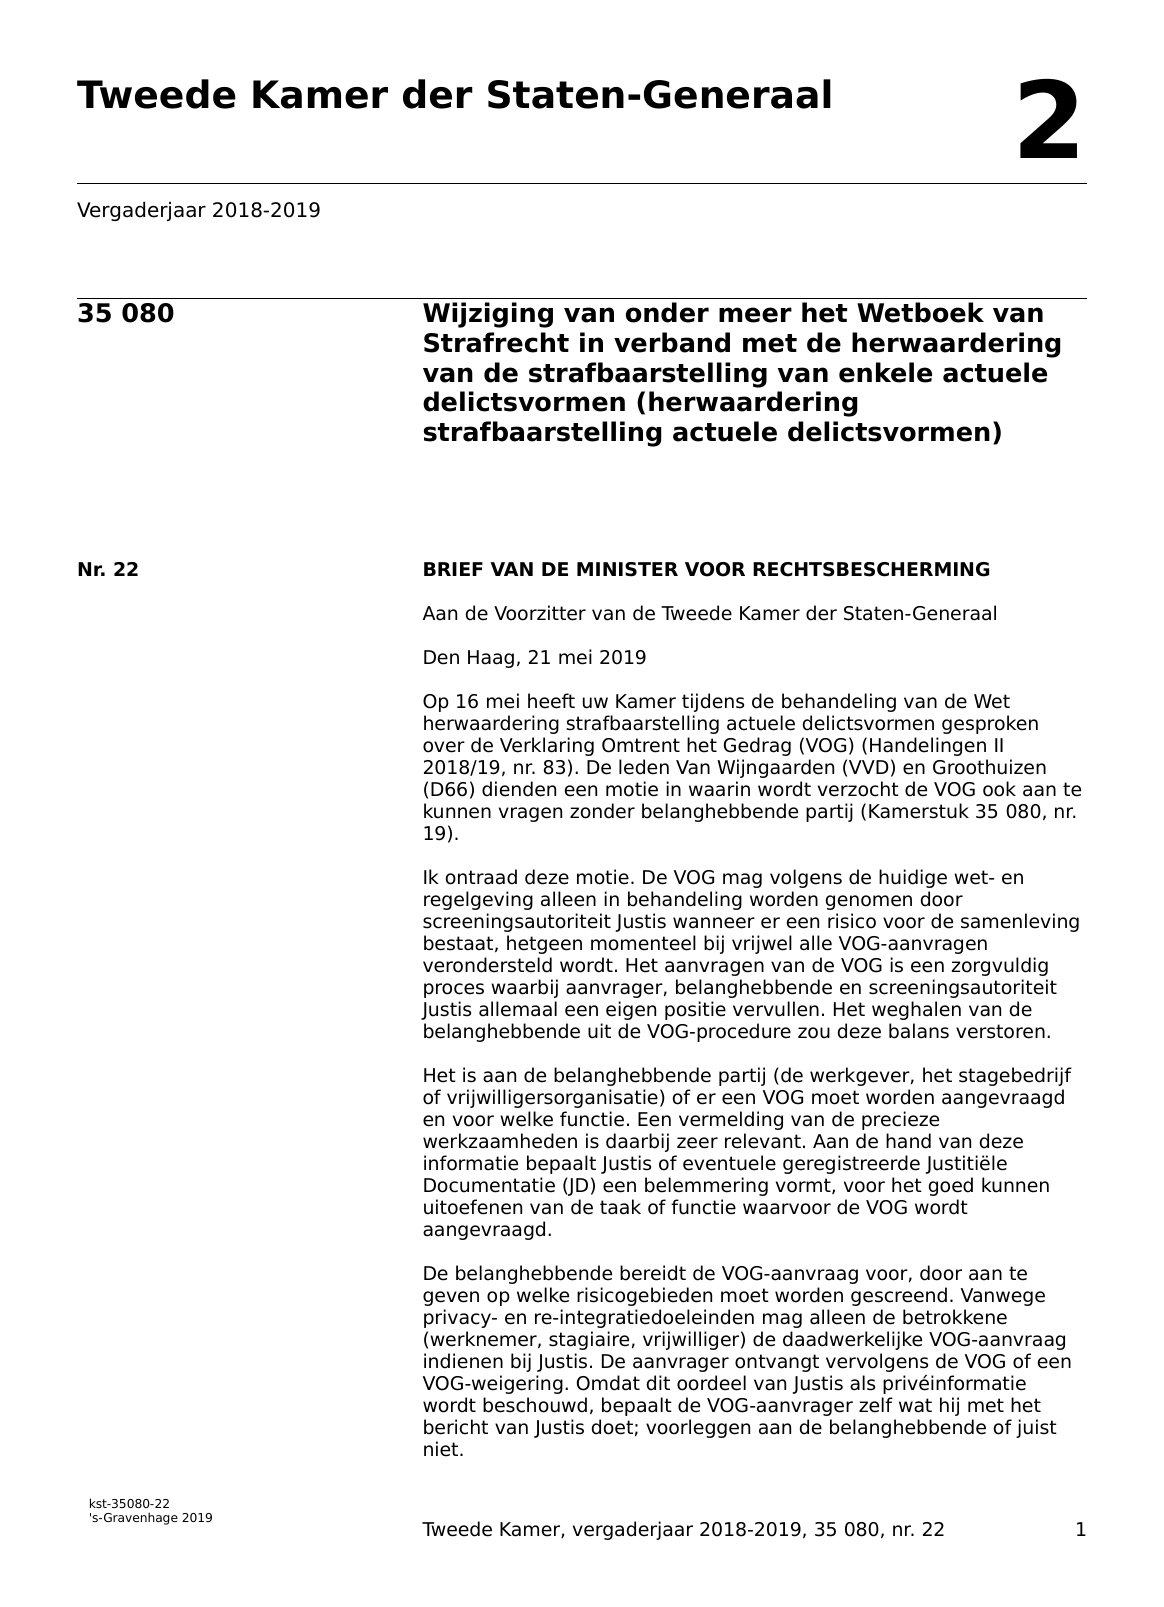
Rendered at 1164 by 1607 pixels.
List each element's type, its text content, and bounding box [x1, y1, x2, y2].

table_header 2 [886, 59, 1087, 183]
text 's-Gravenhage 2019 [88, 1511, 323, 1525]
text kst-35080-22 [88, 1497, 323, 1511]
text Den Haag, 21 mei 2019 [422, 647, 1087, 669]
subtitle Nr. 22 BRIEF VAN DE MINISTER VOOR RECHTSBESCHERMING [77, 558, 1087, 580]
table_cell Vergaderjaar 2018-2019 [77, 184, 1087, 298]
subtitle 35 080 Wijziging van onder meer het Wetboek van Strafrecht in verband met de herwaardering van de strafbaarstelling van enkele actuele delictsvormen (herwaardering strafbaarstelling actuele delictsvormen) [77, 299, 1087, 447]
table_header Tweede Kamer der Staten-Generaal [77, 59, 886, 183]
text Het is aan de belanghebbende partij (de werkgever, het stagebedrijf of vrijwilligersorganisatie) of er een VOG moet worden aangevraagd en voor welke functie. Een vermelding van de precieze werkzaamheden is daarbij zeer relevant. Aan de hand van deze informatie bepaalt Justis of eventuele geregistreerde Justitiële Documentatie (JD) een belemmering vormt, voor het goed kunnen uitoefenen van de taak of functie waarvoor de VOG wordt aangevraagd. [422, 1065, 1087, 1241]
text Op 16 mei heeft uw Kamer tijdens de behandeling van de Wet herwaardering strafbaarstelling actuele delictsvormen gesproken over de Verklaring Omtrent het Gedrag (VOG) (Handelingen II 2018/19, nr. 83). De leden Van Wijngaarden (VVD) en Groothuizen (D66) dienden een motie in waarin wordt verzocht de VOG ook aan te kunnen vragen zonder belanghebbende partij (Kamerstuk 35 080, nr. 19). [422, 691, 1087, 845]
text Ik ontraad deze motie. De VOG mag volgens de huidige wet- en regelgeving alleen in behandeling worden genomen door screeningsautoriteit Justis wanneer er een risico voor de samenleving bestaat, hetgeen momenteel bij vrijwel alle VOG-aanvragen verondersteld wordt. Het aanvragen van de VOG is een zorgvuldig proces waarbij aanvrager, belanghebbende en screeningsautoriteit Justis allemaal een eigen positie vervullen. Het weghalen van de belanghebbende uit de VOG-procedure zou deze balans verstoren. [422, 867, 1087, 1043]
text De belanghebbende bereidt de VOG-aanvraag voor, door aan te geven op welke risicogebieden moet worden gescreend. Vanwege privacy- en re-integratiedoeleinden mag alleen de betrokkene (werknemer, stagiaire, vrijwilliger) de daadwerkelijke VOG-aanvraag indienen bij Justis. De aanvrager ontvangt vervolgens de VOG of een VOG-weigering. Omdat dit oordeel van Justis als privéinformatie wordt beschouwd, bepaalt de VOG-aanvrager zelf wat hij met het bericht van Justis doet; voorleggen aan de belanghebbende of juist niet. [422, 1263, 1087, 1461]
text Aan de Voorzitter van de Tweede Kamer der Staten-Generaal [422, 603, 1087, 624]
